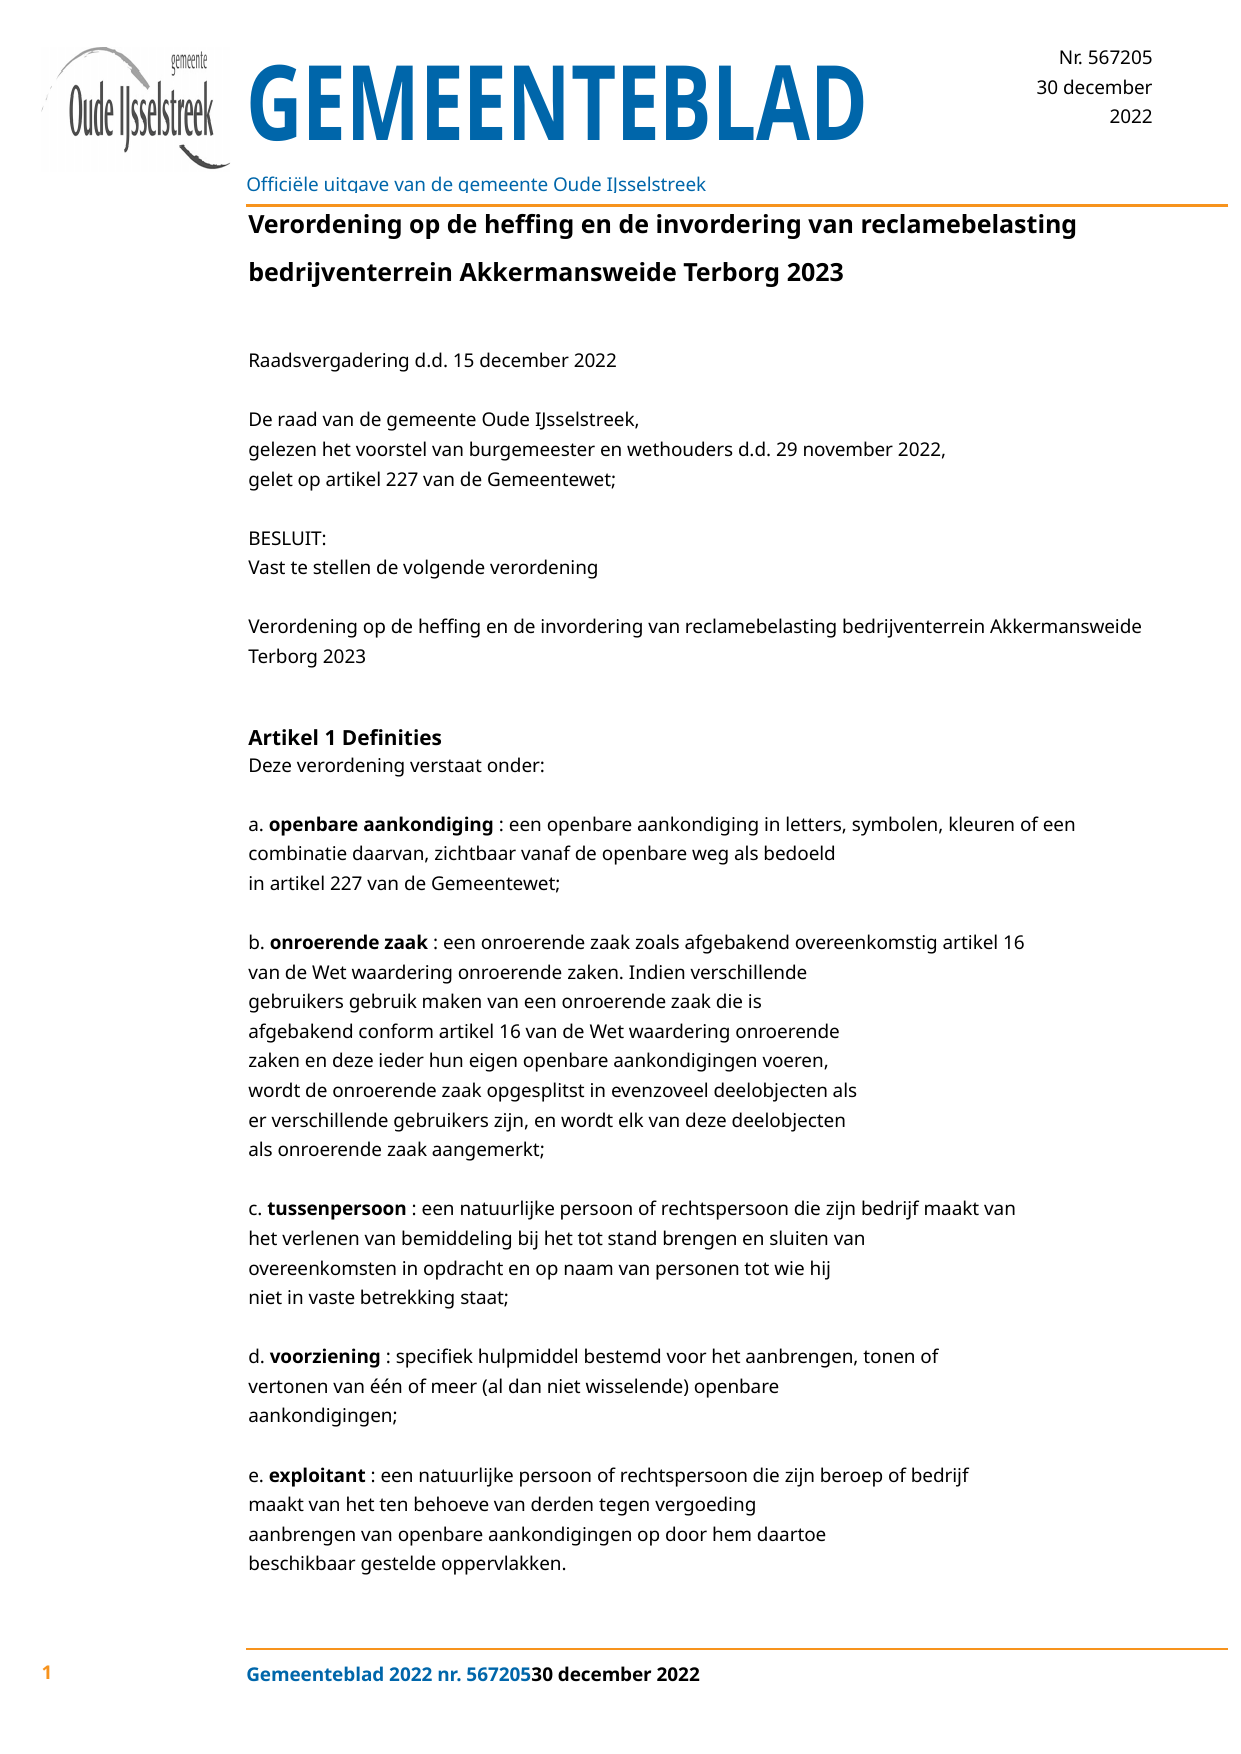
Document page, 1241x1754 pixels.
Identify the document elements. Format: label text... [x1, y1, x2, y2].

text wordt de onroerende zaak opgesplitst in evenzoveel deelobjecten als [248, 1077, 1152, 1103]
text combinatie daarvan, zichtbaar vanaf de openbare weg als bedoeld [248, 841, 1152, 866]
text gelezen het voorstel van burgemeester en wethouders d.d. 29 november 2022, [248, 436, 1152, 462]
text Deze verordening verstaat onder: [248, 752, 1152, 777]
text overeenkomsten in opdracht en op naam van personen tot wie hij [248, 1255, 1152, 1280]
text e. exploitant : een natuurlijke persoon of rechtspersoon die zijn beroep of bedrijf [248, 1462, 1152, 1487]
text gebruikers gebruik maken van een onroerende zaak die is [248, 988, 1152, 1014]
text maakt van het ten behoeve van derden tegen vergoeding [248, 1491, 1152, 1517]
text De raad van de gemeente Oude IJsselstreek, [248, 407, 1152, 432]
text Artikel 1 Definities [248, 723, 1152, 752]
text afgebakend conform artikel 16 van de Wet waardering onroerende [248, 1018, 1152, 1044]
text d. voorziening : specifiek hulpmiddel bestemd voor het aanbrengen, tonen of [248, 1343, 1152, 1369]
text BESLUIT: [248, 525, 1152, 551]
text gelet op artikel 227 van de Gemeentewet; [248, 466, 1152, 492]
text zaken en deze ieder hun eigen openbare aankondigingen voeren, [248, 1048, 1152, 1073]
text b. onroerende zaak : een onroerende zaak zoals afgebakend overeenkomstig artikel 16 [248, 929, 1152, 955]
picture [41, 47, 231, 172]
text Verordening op de heffing en de invordering van reclamebelasting bedrijventerrein Akkermansweide Terborg 2023 [248, 614, 1152, 669]
text a. openbare aankondiging : een openbare aankondiging in letters, symbolen, kleuren of een [248, 811, 1152, 837]
text c. tussenpersoon : een natuurlijke persoon of rechtspersoon die zijn bedrijf maakt van [248, 1196, 1152, 1221]
text Raadsvergadering d.d. 15 december 2022 [248, 347, 1152, 373]
text niet in vaste betrekking staat; [248, 1284, 1152, 1310]
text het verlenen van bemiddeling bij het tot stand brengen en sluiten van [248, 1225, 1152, 1251]
text aanbrengen van openbare aankondigingen op door hem daartoe [248, 1521, 1152, 1547]
text aankondigingen; [248, 1403, 1152, 1428]
text van de Wet waardering onroerende zaken. Indien verschillende [248, 959, 1152, 984]
text er verschillende gebruikers zijn, en wordt elk van deze deelobjecten [248, 1107, 1152, 1132]
text Verordening op de heffing en de invordering van reclamebelasting bedrijventerrein Akkermansweide Terborg 2023 [248, 207, 1152, 288]
text als onroerende zaak aangemerkt; [248, 1136, 1152, 1162]
text vertonen van één of meer (al dan niet wisselende) openbare [248, 1373, 1152, 1399]
text in artikel 227 van de Gemeentewet; [248, 870, 1152, 896]
text beschikbaar gestelde oppervlakken. [248, 1551, 1152, 1576]
text Vast te stellen de volgende verordening [248, 554, 1152, 580]
